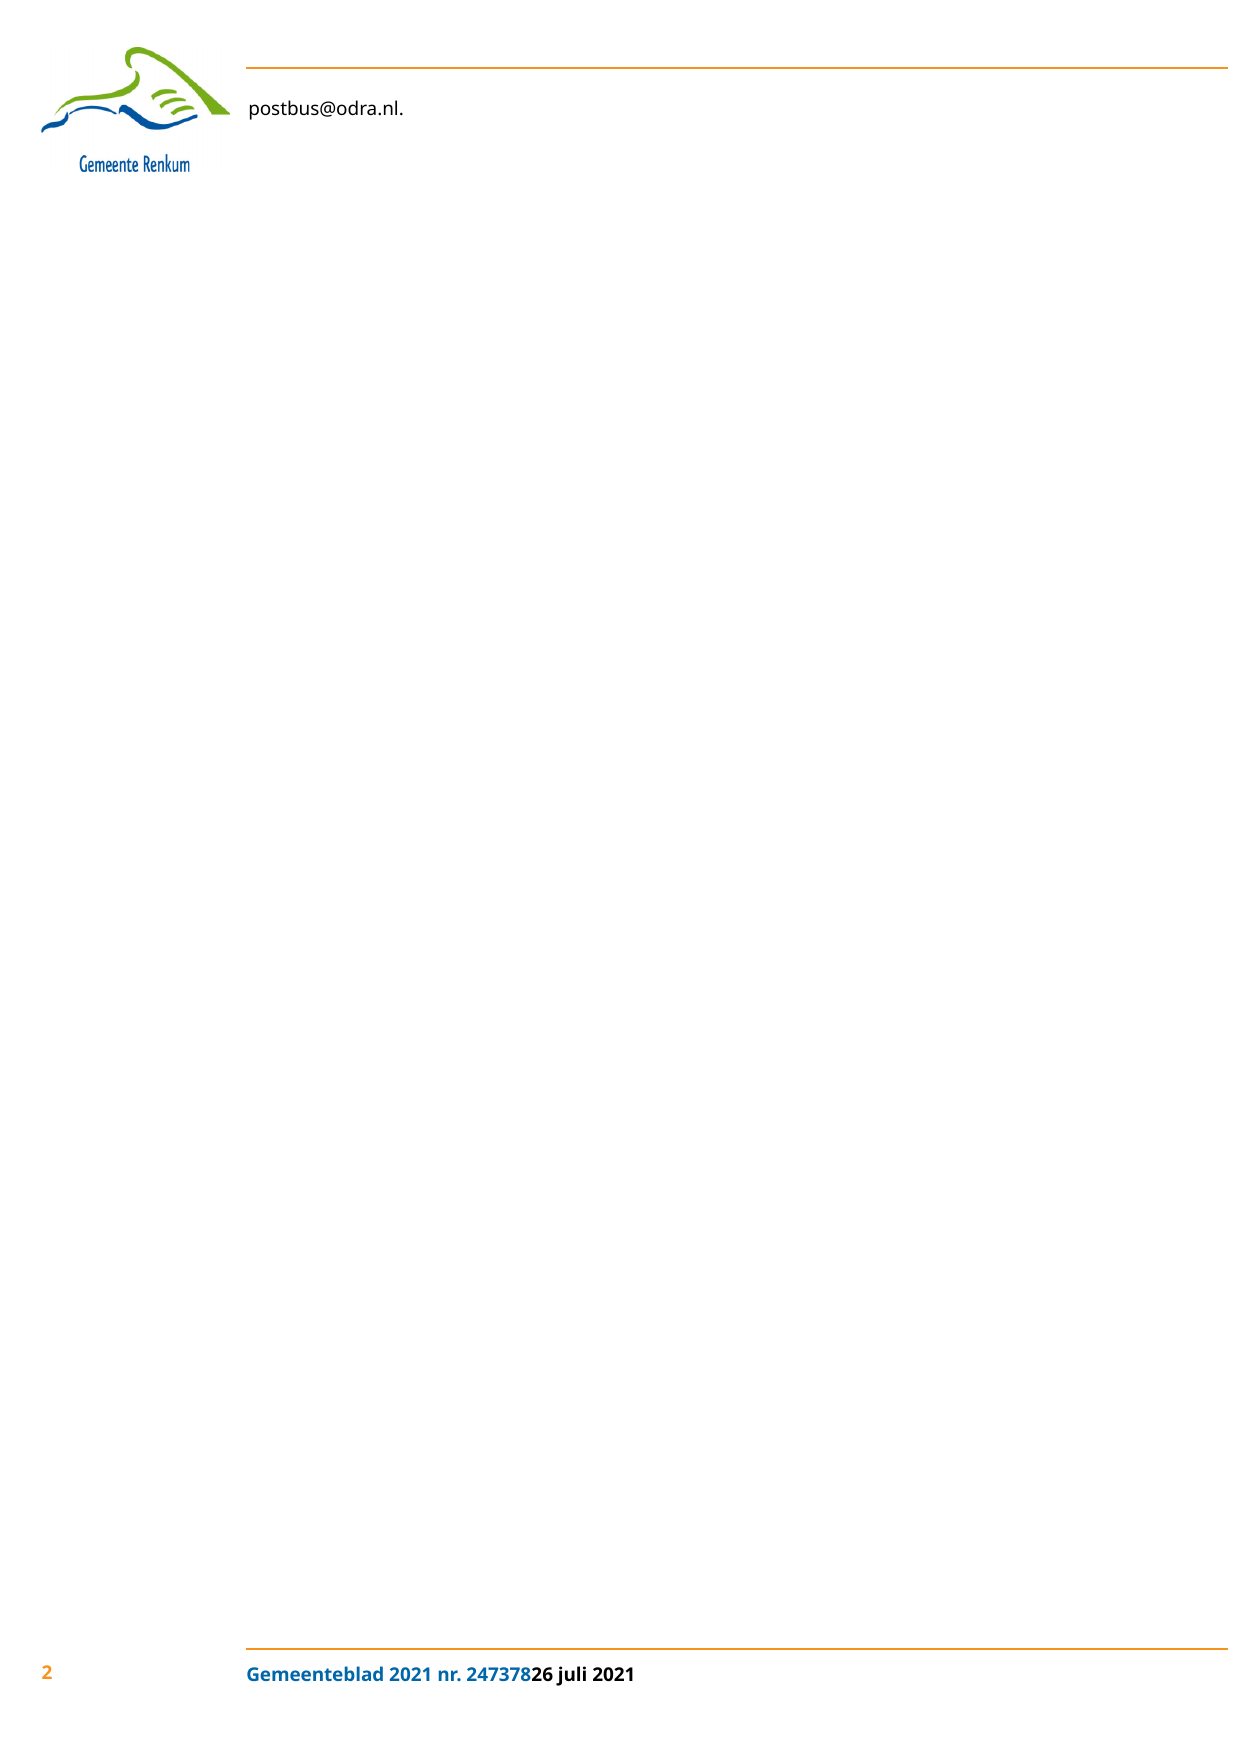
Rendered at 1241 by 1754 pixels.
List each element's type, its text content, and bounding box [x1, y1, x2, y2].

text postbus@odra.nl. [248, 95, 1152, 121]
picture [41, 47, 231, 172]
